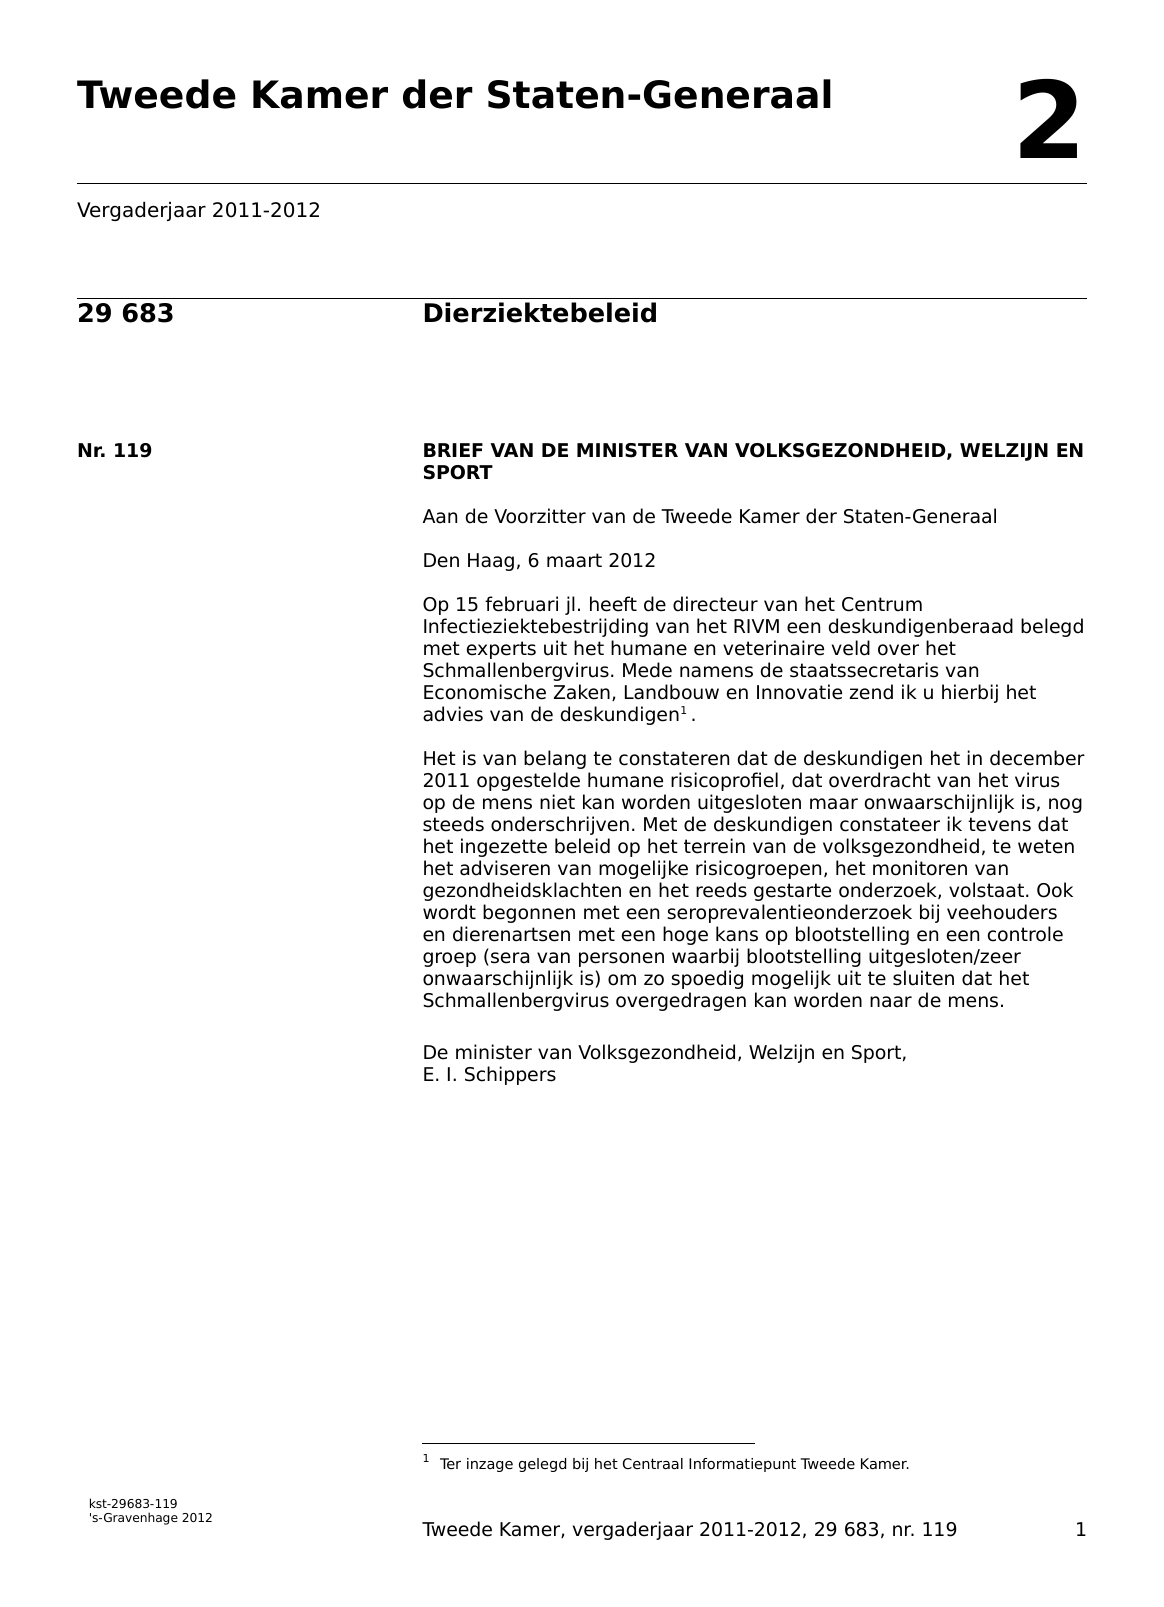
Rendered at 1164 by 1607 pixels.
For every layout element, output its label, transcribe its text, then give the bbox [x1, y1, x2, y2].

table_cell Vergaderjaar 2011-2012 [77, 184, 1087, 298]
text kst-29683-119 [88, 1497, 323, 1511]
table_header Tweede Kamer der Staten-Generaal [77, 59, 886, 183]
text 's-Gravenhage 2012 [88, 1511, 323, 1525]
text Op 15 februari jl. heeft de directeur van het Centrum Infectieziektebestrijding van het RIVM een deskundigenberaad belegd met experts uit het humane en veterinaire veld over het Schmallenbergvirus. Mede namens de staatssecretaris van Economische Zaken, Landbouw en Innovatie zend ik u hierbij het advies van de deskundigen. [422, 594, 1087, 726]
text Het is van belang te constateren dat de deskundigen het in december 2011 opgestelde humane risicoprofiel, dat overdracht van het virus op de mens niet kan worden uitgesloten maar onwaarschijnlijk is, nog steeds onderschrijven. Met de deskundigen constateer ik tevens dat het ingezette beleid op het terrein van de volksgezondheid, te weten het adviseren van mogelijke risicogroepen, het monitoren van gezondheidsklachten en het reeds gestarte onderzoek, volstaat. Ook wordt begonnen met een seroprevalentieonderzoek bij veehouders en dierenartsen met een hoge kans op blootstelling en een controle groep (sera van personen waarbij blootstelling uitgesloten/zeer onwaarschijnlijk is) om zo spoedig mogelijk uit te sluiten dat het Schmallenbergvirus overgedragen kan worden naar de mens. [422, 748, 1087, 1012]
text De minister van Volksgezondheid, Welzijn en Sport, E. I. Schippers [422, 1042, 1087, 1086]
text Aan de Voorzitter van de Tweede Kamer der Staten-Generaal [422, 506, 1087, 528]
subtitle 29 683 Dierziektebeleid [77, 299, 1087, 329]
text Den Haag, 6 maart 2012 [422, 550, 1087, 572]
table_header 2 [886, 59, 1087, 183]
text Ter inzage gelegd bij het Centraal Informatiepunt Tweede Kamer. [422, 1452, 1087, 1474]
subtitle Nr. 119 BRIEF VAN DE MINISTER VAN VOLKSGEZONDHEID, WELZIJN EN SPORT [77, 440, 1087, 484]
